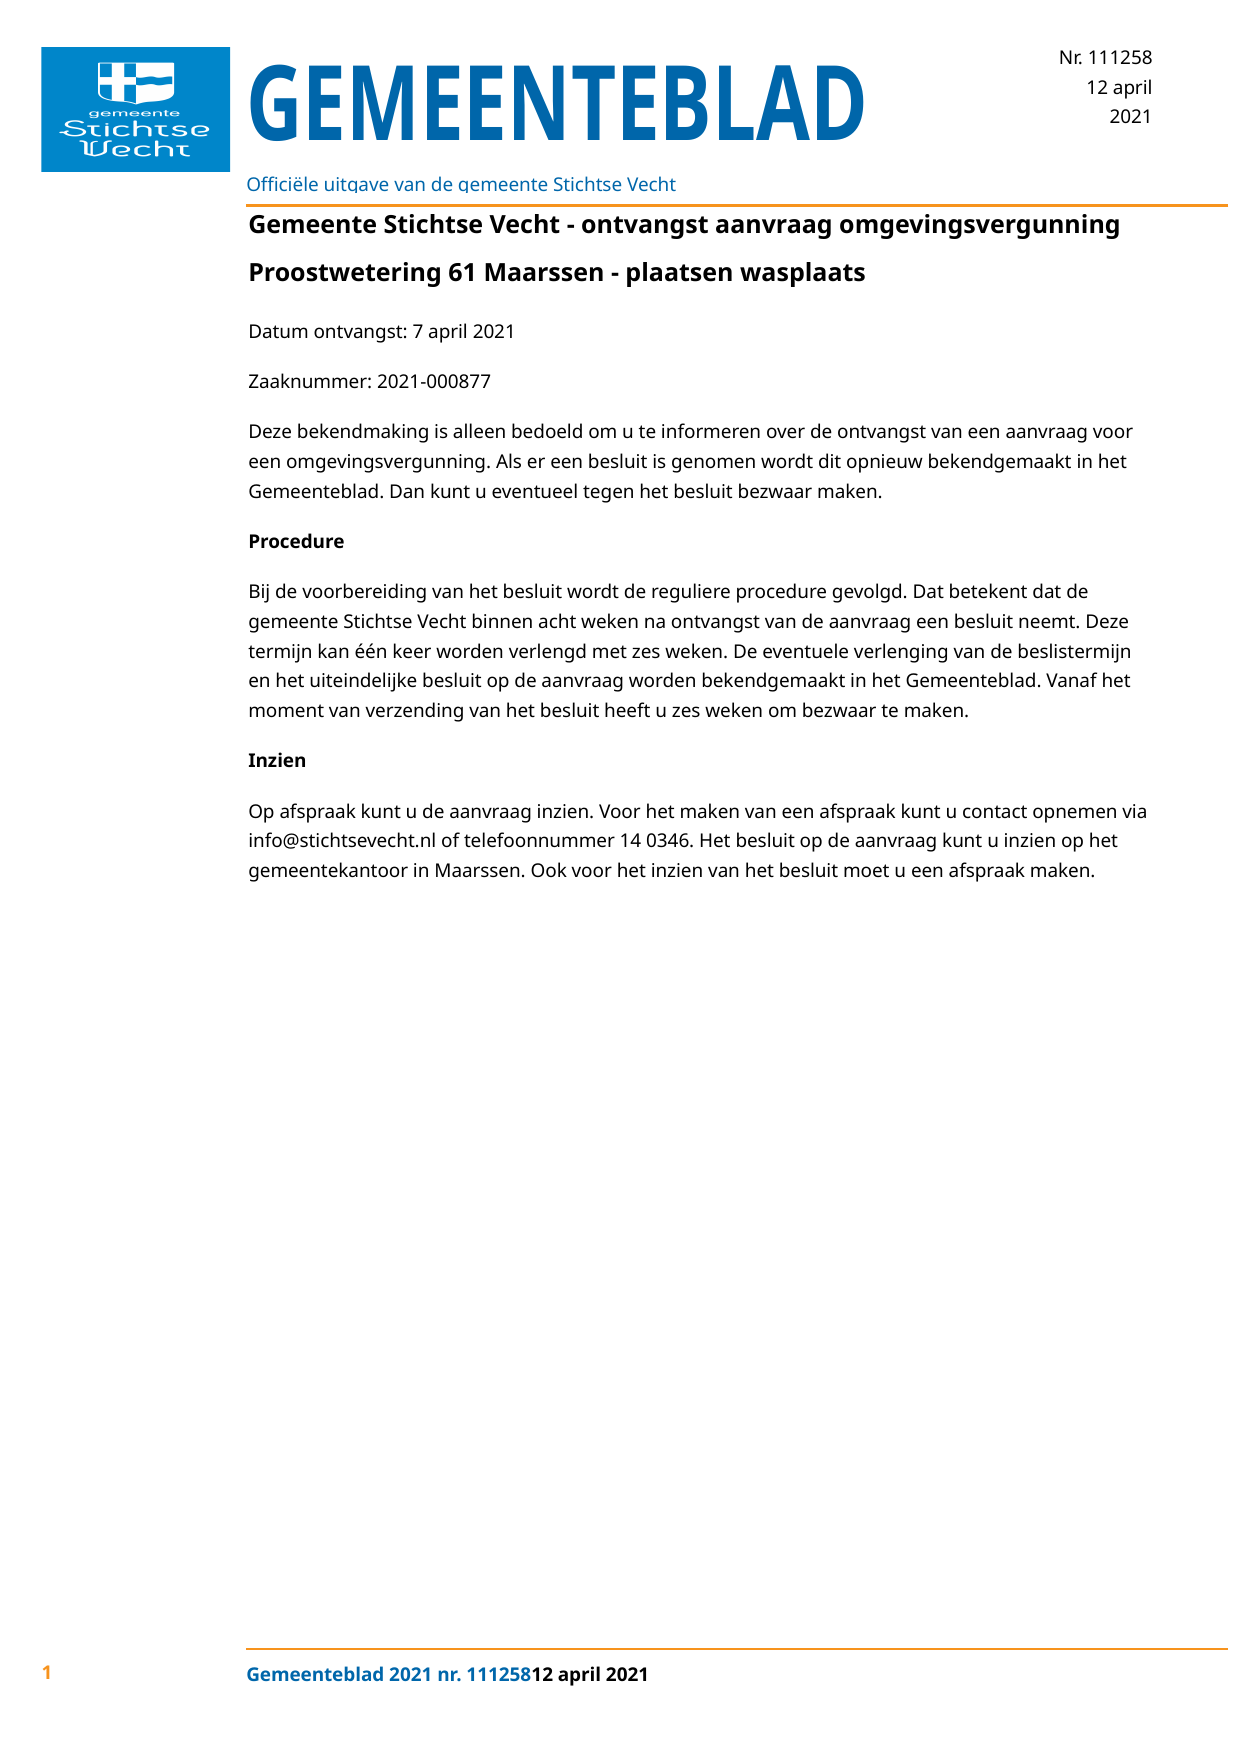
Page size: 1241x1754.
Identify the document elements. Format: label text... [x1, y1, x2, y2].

text Op afspraak kunt u de aanvraag inzien. Voor het maken van een afspraak kunt u contact opnemen via info@stichtsevecht.nl of telefoonnummer 14 0346. Het besluit op de aanvraag kunt u inzien op het gemeentekantoor in Maarssen. Ook voor het inzien van het besluit moet u een afspraak maken. [248, 798, 1152, 883]
text Deze bekendmaking is alleen bedoeld om u te informeren over de ontvangst van een aanvraag voor een omgevingsvergunning. Als er een besluit is genomen wordt dit opnieuw bekendgemaakt in het Gemeenteblad. Dan kunt u eventueel tegen het besluit bezwaar maken. [248, 419, 1152, 504]
text Datum ontvangst: 7 april 2021 [248, 318, 1152, 344]
text Bij de voorbereiding van het besluit wordt de reguliere procedure gevolgd. Dat betekent dat de gemeente Stichtse Vecht binnen acht weken na ontvangst van de aanvraag een besluit neemt. Deze termijn kan één keer worden verlengd met zes weken. De eventuele verlenging van de beslistermijn en het uiteindelijke besluit op de aanvraag worden bekendgemaakt in het Gemeenteblad. Vanaf het moment van verzending van het besluit heeft u zes weken om bezwaar te maken. [248, 579, 1152, 723]
picture [137, 63, 174, 103]
text Procedure [248, 528, 1152, 554]
text Zaaknummer: 2021-000877 [248, 368, 1152, 394]
text Inzien [248, 747, 1152, 773]
text Gemeente Stichtse Vecht - ontvangst aanvraag omgevingsvergunning Proostwetering 61 Maarssen - plaatsen wasplaats [248, 207, 1152, 288]
picture [99, 63, 135, 101]
